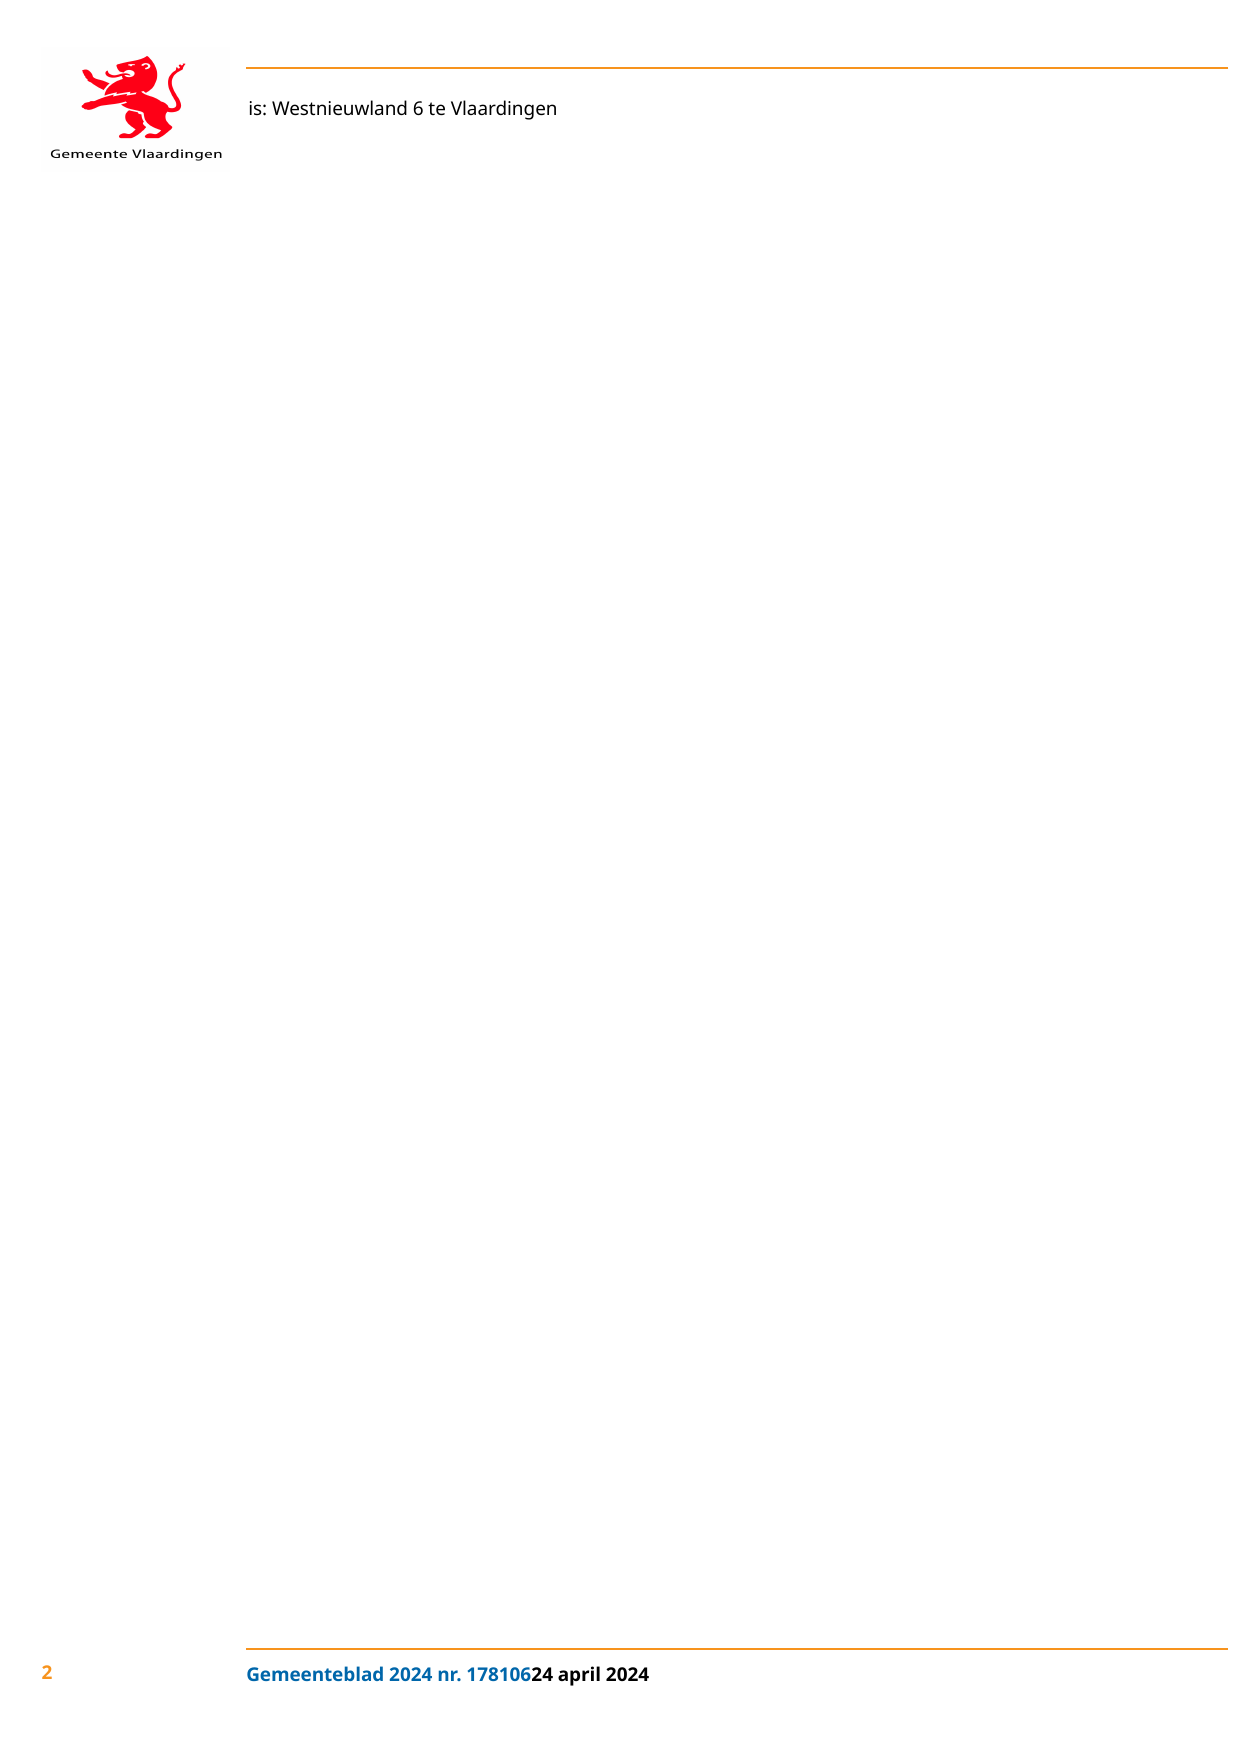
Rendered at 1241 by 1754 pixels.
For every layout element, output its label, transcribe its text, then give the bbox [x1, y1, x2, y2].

text is: Westnieuwland 6 te Vlaardingen [248, 95, 1152, 121]
picture [41, 47, 231, 172]
